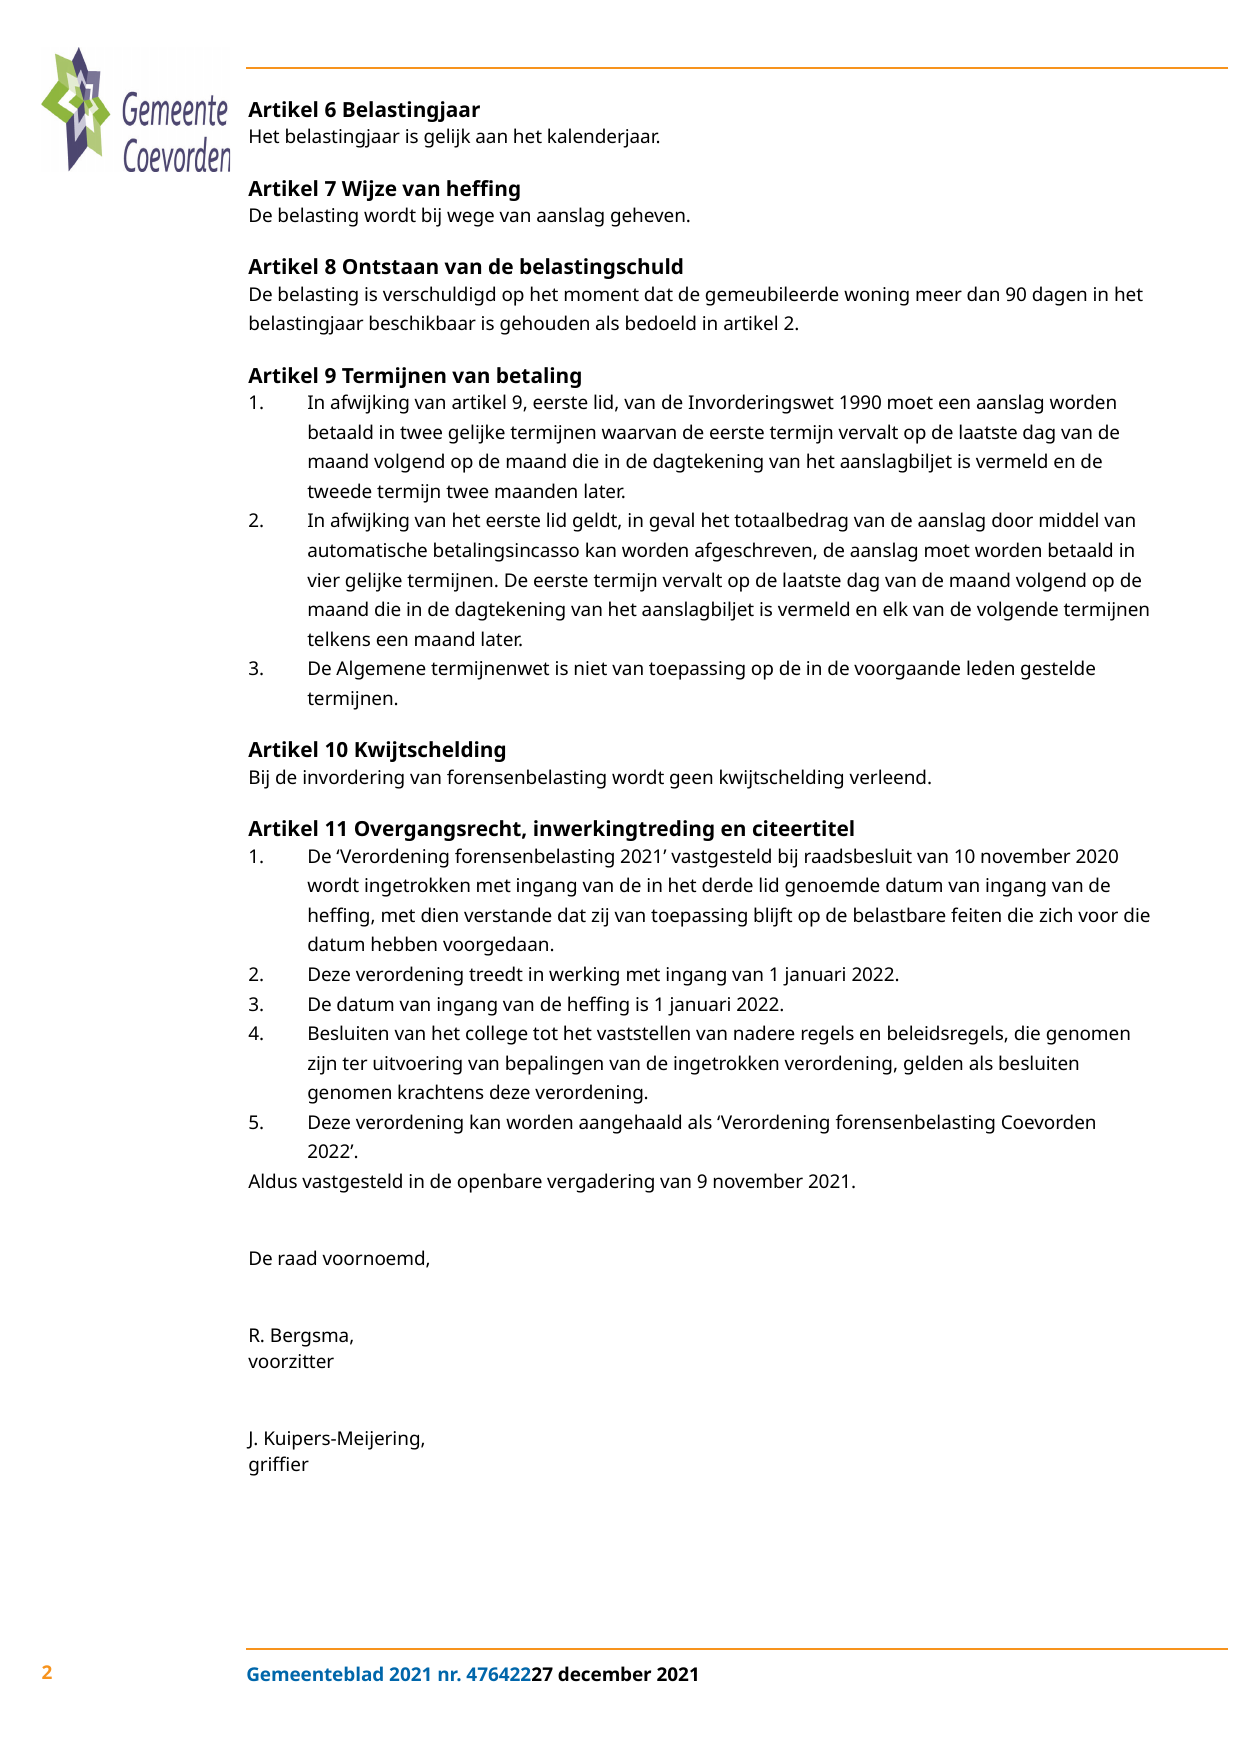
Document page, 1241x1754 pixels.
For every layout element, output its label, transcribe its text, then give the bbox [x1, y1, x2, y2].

text De belasting wordt bij wege van aanslag geheven. [248, 202, 1152, 228]
text voorzitter [248, 1348, 1152, 1374]
picture [41, 47, 231, 172]
text De belasting is verschuldigd op het moment dat de gemeubileerde woning meer dan 90 dagen in het belastingjaar beschikbaar is gehouden als bedoeld in artikel 2. [248, 281, 1152, 336]
text Artikel 9 Termijnen van betaling [248, 361, 1152, 389]
list De ‘Verordening forensenbelasting 2021’ vastgesteld bij raadsbesluit van 10 november 2020 wordt ingetrokken met ingang van de in het derde lid genoemde datum van ingang van de heffing, met dien verstande dat zij van toepassing blijft op de belastbare feiten die zich voor die datum hebben voorgedaan. [248, 843, 1152, 957]
text De raad voornoemd, [248, 1246, 1152, 1271]
list De datum van ingang van de heffing is 1 januari 2022. [248, 991, 1152, 1017]
text Bij de invordering van forensenbelasting wordt geen kwijtschelding verleend. [248, 764, 1152, 790]
list Deze verordening kan worden aangehaald als ‘Verordening forensenbelasting Coevorden 2022’. [248, 1109, 1152, 1164]
list Besluiten van het college tot het vaststellen van nadere regels en beleidsregels, die genomen zijn ter uitvoering van bepalingen van de ingetrokken verordening, gelden als besluiten genomen krachtens deze verordening. [248, 1020, 1152, 1105]
list In afwijking van het eerste lid geldt, in geval het totaalbedrag van de aanslag door middel van automatische betalingsincasso kan worden afgeschreven, de aanslag moet worden betaald in vier gelijke termijnen. De eerste termijn vervalt op de laatste dag van de maand volgend op de maand die in de dagtekening van het aanslagbiljet is vermeld en elk van de volgende termijnen telkens een maand later. [248, 508, 1152, 652]
text Aldus vastgesteld in de openbare vergadering van 9 november 2021. [248, 1168, 1152, 1194]
list In afwijking van artikel 9, eerste lid, van de Invorderingswet 1990 moet een aanslag worden betaald in twee gelijke termijnen waarvan de eerste termijn vervalt op de laatste dag van de maand volgend op de maand die in de dagtekening van het aanslagbiljet is vermeld en de tweede termijn twee maanden later. [248, 389, 1152, 504]
text R. Bergsma, [248, 1323, 1152, 1348]
text J. Kuipers-Meijering, [248, 1426, 1152, 1451]
text Artikel 10 Kwijtschelding [248, 736, 1152, 764]
text Artikel 6 Belastingjaar [248, 95, 1152, 123]
text Het belastingjaar is gelijk aan het kalenderjaar. [248, 123, 1152, 149]
text Artikel 7 Wijze van heffing [248, 174, 1152, 202]
list Deze verordening treedt in werking met ingang van 1 januari 2022. [248, 961, 1152, 987]
text Artikel 8 Ontstaan van de belastingschuld [248, 252, 1152, 281]
text Artikel 11 Overgangsrecht, inwerkingtreding en citeertitel [248, 814, 1152, 843]
text griffier [248, 1451, 1152, 1477]
list De Algemene termijnenwet is niet van toepassing op de in de voorgaande leden gestelde termijnen. [248, 656, 1152, 711]
